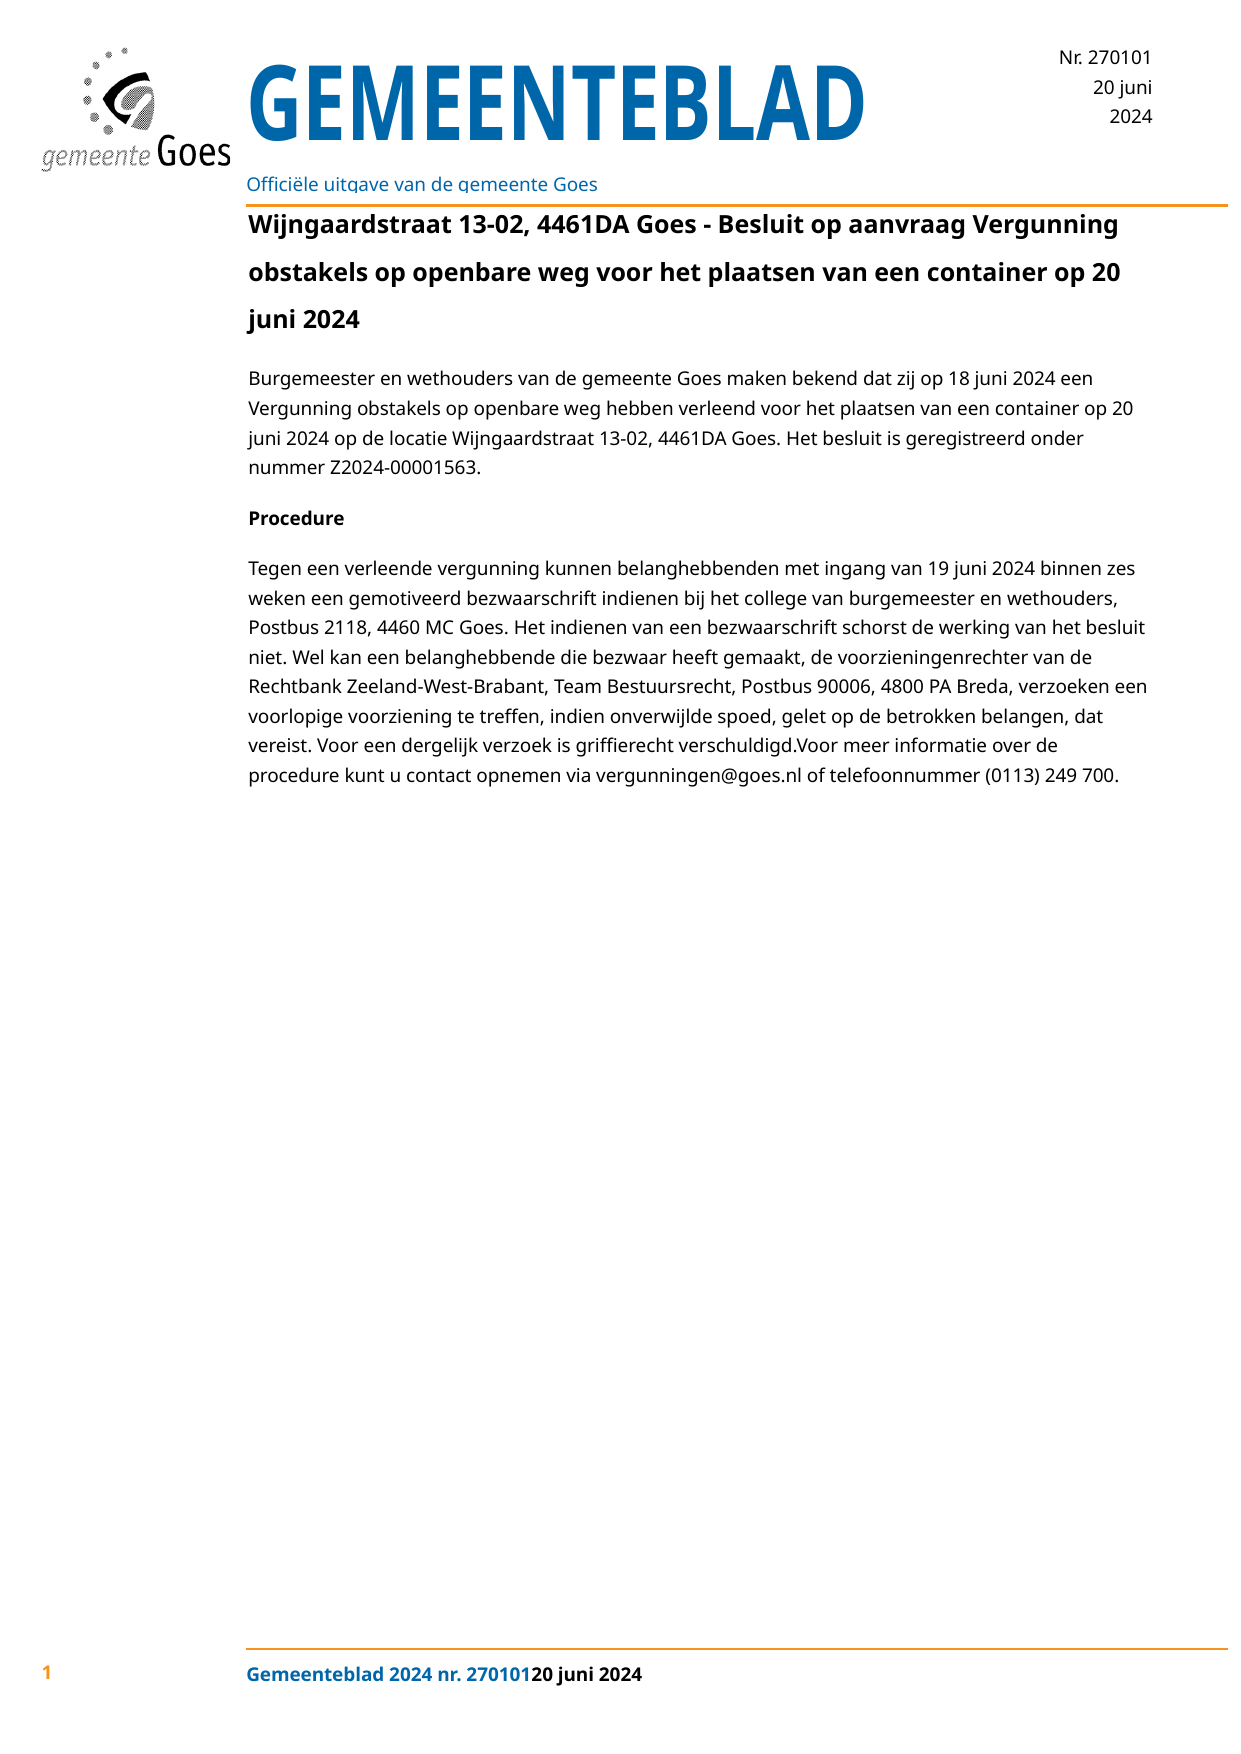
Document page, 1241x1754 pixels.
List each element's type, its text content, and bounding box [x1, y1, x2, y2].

text Procedure [248, 505, 1152, 530]
text Burgemeester en wethouders van de gemeente Goes maken bekend dat zij op 18 juni 2024 een Vergunning obstakels op openbare weg hebben verleend voor het plaatsen van een container op 20 juni 2024 op de locatie Wijngaardstraat 13-02, 4461DA Goes. Het besluit is geregistreerd onder nummer Z2024-00001563. [248, 366, 1152, 480]
text Tegen een verleende vergunning kunnen belanghebbenden met ingang van 19 juni 2024 binnen zes weken een gemotiveerd bezwaarschrift indienen bij het college van burgemeester en wethouders, Postbus 2118, 4460 MC Goes. Het indienen van een bezwaarschrift schorst de werking van het besluit niet. Wel kan een belanghebbende die bezwaar heeft gemaakt, de voorzieningenrechter van de Rechtbank Zeeland-West-Brabant, Team Bestuursrecht, Postbus 90006, 4800 PA Breda, verzoeken een voorlopige voorziening te treffen, indien onverwijlde spoed, gelet op de betrokken belangen, dat vereist. Voor een dergelijk verzoek is griffierecht verschuldigd.Voor meer informatie over de procedure kunt u contact opnemen via vergunningen@goes.nl of telefoonnummer (0113) 249 700. [248, 555, 1152, 788]
text Wijngaardstraat 13-02, 4461DA Goes - Besluit op aanvraag Vergunning obstakels op openbare weg voor het plaatsen van een container op 20 juni 2024 [248, 207, 1152, 336]
picture [41, 47, 231, 172]
